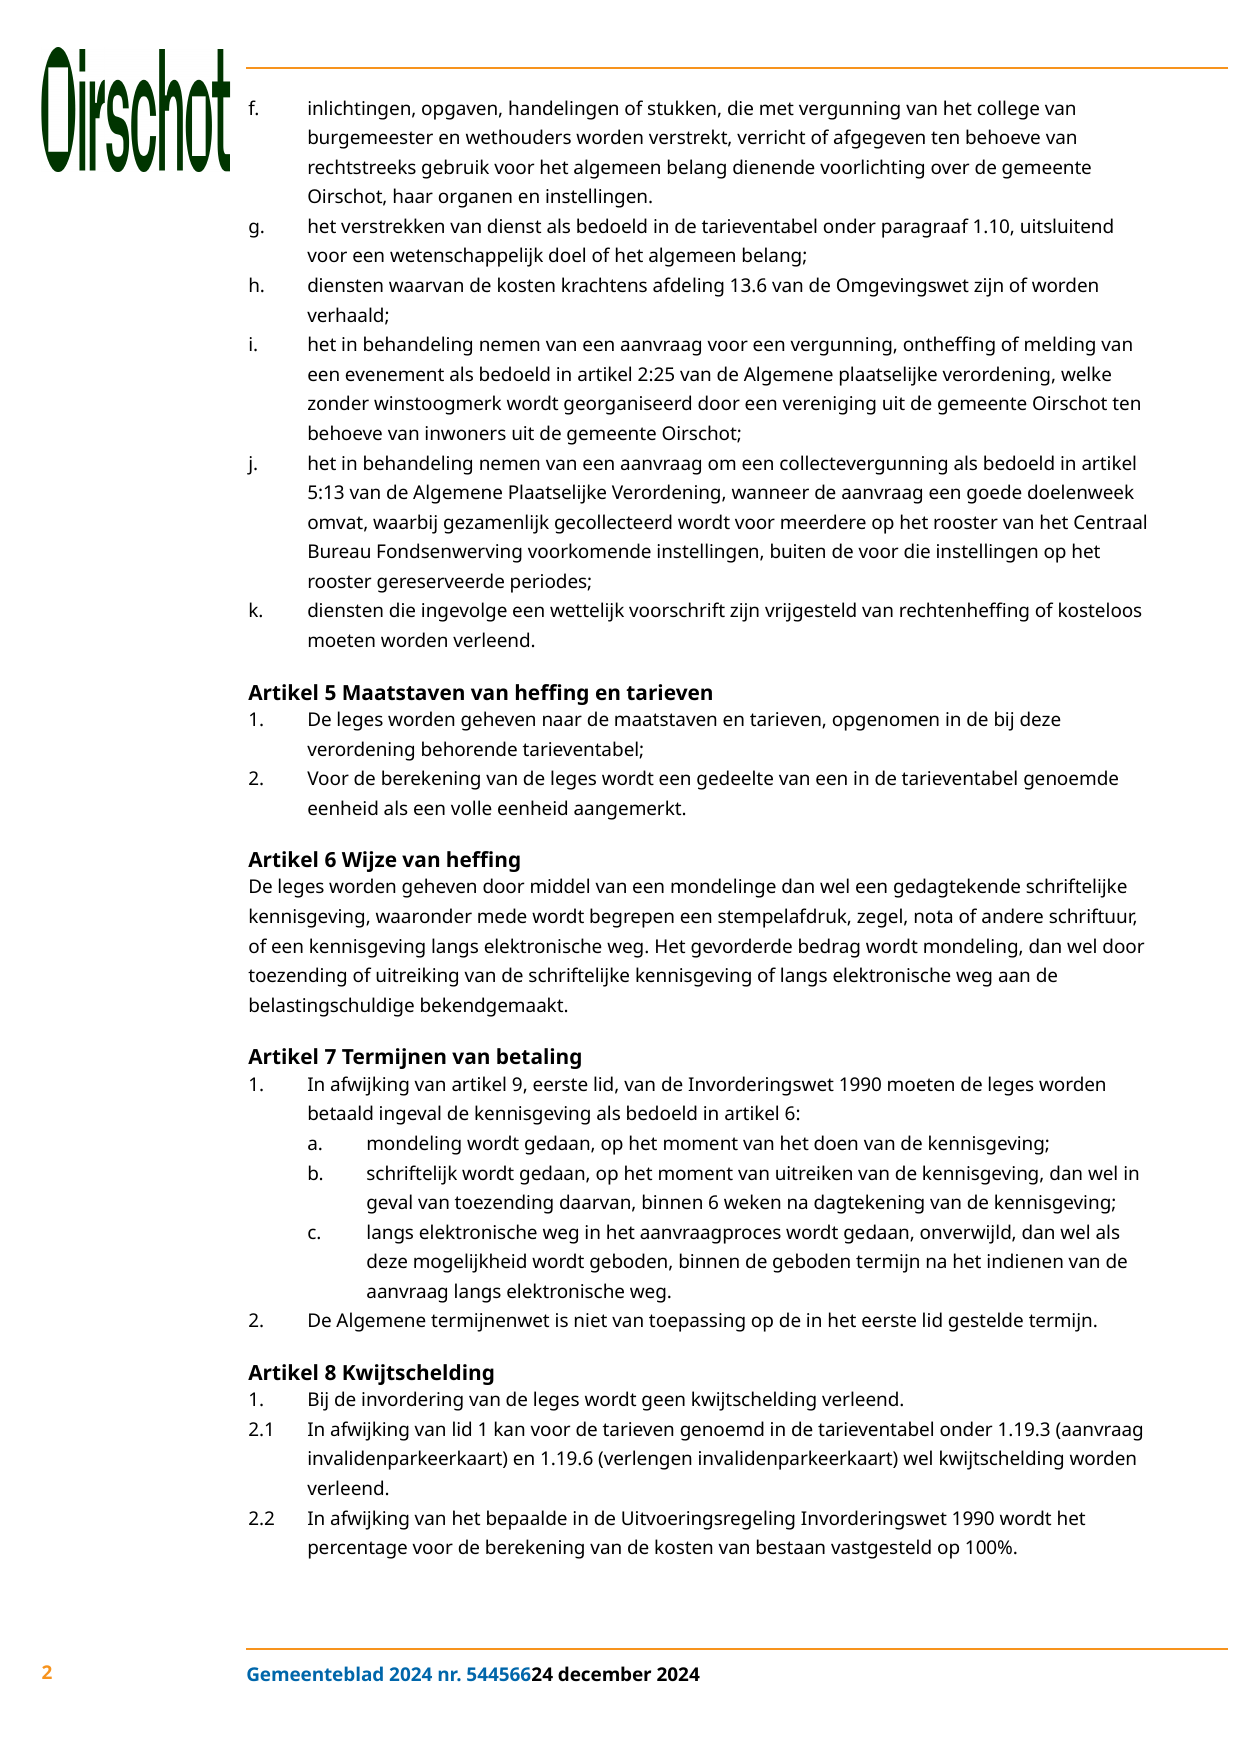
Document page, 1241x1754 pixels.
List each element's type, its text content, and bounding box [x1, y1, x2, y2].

list diensten waarvan de kosten krachtens afdeling 13.6 van de Omgevingswet zijn of worden verhaald; [248, 272, 1152, 328]
list De leges worden geheven naar de maatstaven en tarieven, opgenomen in de bij deze verordening behorende tarieventabel; [248, 706, 1152, 761]
list het verstrekken van dienst als bedoeld in de tarieventabel onder paragraaf 1.10, uitsluitend voor een wetenschappelijk doel of het algemeen belang; [248, 213, 1152, 268]
picture [41, 47, 231, 172]
list De Algemene termijnenwet is niet van toepassing op de in het eerste lid gestelde termijn. [248, 1308, 1152, 1333]
list In afwijking van lid 1 kan voor de tarieven genoemd in de tarieventabel onder 1.19.3 (aanvraag invalidenparkeerkaart) en 1.19.6 (verlengen invalidenparkeerkaart) wel kwijtschelding worden verleend. [248, 1416, 1152, 1501]
text Artikel 8 Kwijtschelding [248, 1358, 1152, 1386]
list Voor de berekening van de leges wordt een gedeelte van een in de tarieventabel genoemde eenheid als een volle eenheid aangemerkt. [248, 765, 1152, 821]
list het in behandeling nemen van een aanvraag voor een vergunning, ontheffing of melding van een evenement als bedoeld in artikel 2:25 van de Algemene plaatselijke verordening, welke zonder winstoogmerk wordt georganiseerd door een vereniging uit de gemeente Oirschot ten behoeve van inwoners uit de gemeente Oirschot; [248, 331, 1152, 446]
list mondeling wordt gedaan, op het moment van het doen van de kennisgeving; [307, 1130, 1152, 1156]
text Artikel 6 Wijze van heffing [248, 845, 1152, 874]
text Artikel 5 Maatstaven van heffing en tarieven [248, 678, 1152, 706]
list Bij de invordering van de leges wordt geen kwijtschelding verleend. [248, 1386, 1152, 1412]
list inlichtingen, opgaven, handelingen of stukken, die met vergunning van het college van burgemeester en wethouders worden verstrekt, verricht of afgegeven ten behoeve van rechtstreeks gebruik voor het algemeen belang dienende voorlichting over de gemeente Oirschot, haar organen en instellingen. [248, 95, 1152, 209]
list In afwijking van het bepaalde in de Uitvoeringsregeling Invorderingswet 1990 wordt het percentage voor de berekening van de kosten van bestaan vastgesteld op 100%. [248, 1505, 1152, 1560]
list In afwijking van artikel 9, eerste lid, van de Invorderingswet 1990 moeten de leges worden betaald ingeval de kennisgeving als bedoeld in artikel 6: [248, 1071, 1152, 1126]
list schriftelijk wordt gedaan, op het moment van uitreiken van de kennisgeving, dan wel in geval van toezending daarvan, binnen 6 weken na dagtekening van de kennisgeving; [307, 1160, 1152, 1215]
list diensten die ingevolge een wettelijk voorschrift zijn vrijgesteld van rechtenheffing of kosteloos moeten worden verleend. [248, 598, 1152, 653]
list langs elektronische weg in het aanvraagproces wordt gedaan, onverwijld, dan wel als deze mogelijkheid wordt geboden, binnen de geboden termijn na het indienen van de aanvraag langs elektronische weg. [307, 1219, 1152, 1304]
text De leges worden geheven door middel van een mondelinge dan wel een gedagtekende schriftelijke kennisgeving, waaronder mede wordt begrepen een stempelafdruk, zegel, nota of andere schriftuur, of een kennisgeving langs elektronische weg. Het gevorderde bedrag wordt mondeling, dan wel door toezending of uitreiking van de schriftelijke kennisgeving of langs elektronische weg aan de belastingschuldige bekendgemaakt. [248, 874, 1152, 1018]
list het in behandeling nemen van een aanvraag om een collectevergunning als bedoeld in artikel 5:13 van de Algemene Plaatselijke Verordening, wanneer de aanvraag een goede doelenweek omvat, waarbij gezamenlijk gecollecteerd wordt voor meerdere op het rooster van het Centraal Bureau Fondsenwerving voorkomende instellingen, buiten de voor die instellingen op het rooster gereserveerde periodes; [248, 450, 1152, 594]
text Artikel 7 Termijnen van betaling [248, 1042, 1152, 1071]
